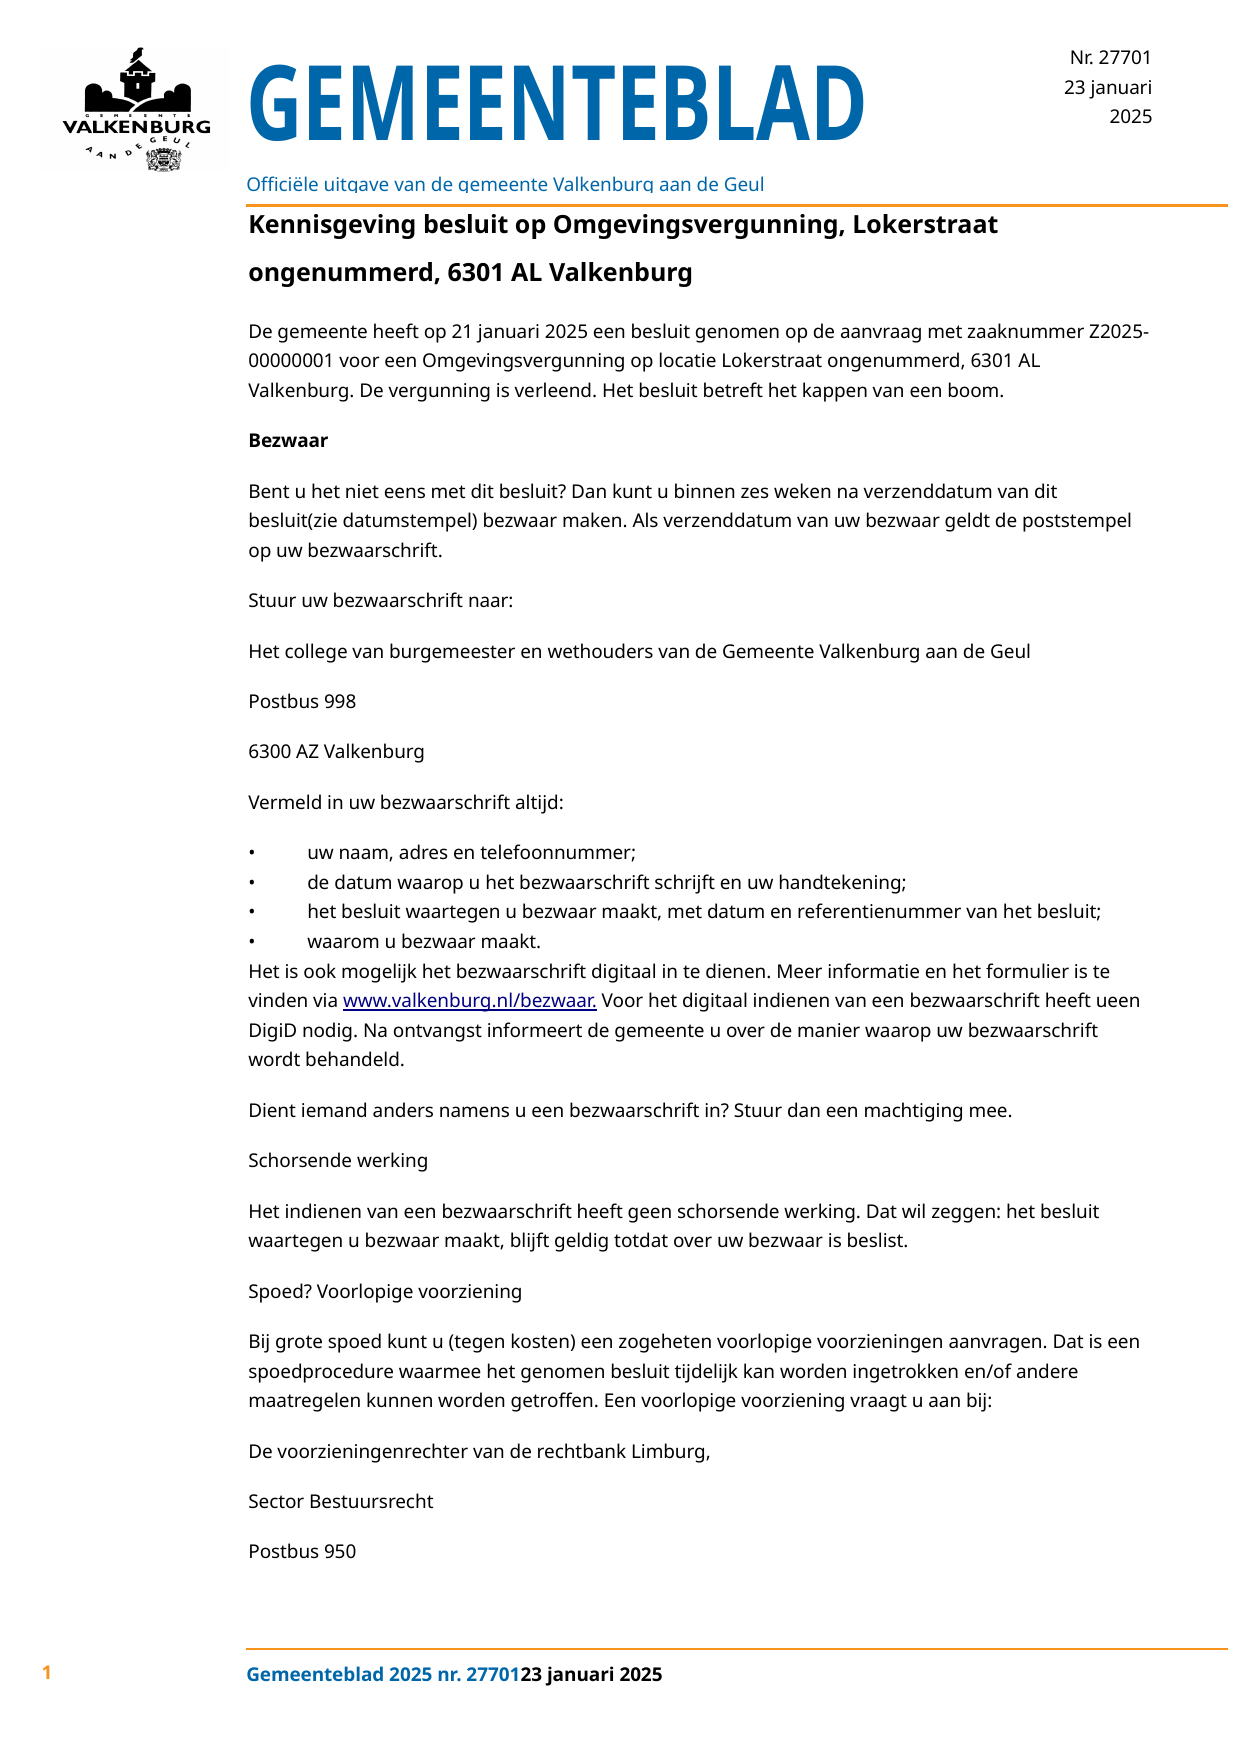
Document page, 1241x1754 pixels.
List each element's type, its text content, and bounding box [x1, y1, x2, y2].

text Vermeld in uw bezwaarschrift altijd: [248, 789, 1152, 815]
text Bent u het niet eens met dit besluit? Dan kunt u binnen zes weken na verzenddatum van dit besluit(zie datumstempel) bezwaar maken. Als verzenddatum van uw bezwaar geldt de poststempel op uw bezwaarschrift. [248, 478, 1152, 563]
list het besluit waartegen u bezwaar maakt, met datum en referentienummer van het besluit; [248, 899, 1152, 924]
text Bezwaar [248, 427, 1152, 453]
text Postbus 950 [248, 1539, 1152, 1564]
text Kennisgeving besluit op Omgevingsvergunning, Lokerstraat ongenummerd, 6301 AL Valkenburg [248, 207, 1152, 288]
text Dient iemand anders namens u een bezwaarschrift in? Stuur dan een machtiging mee. [248, 1097, 1152, 1123]
list uw naam, adres en telefoonnummer; [248, 839, 1152, 865]
text Het college van burgemeester en wethouders van de Gemeente Valkenburg aan de Geul [248, 638, 1152, 664]
text Het indienen van een bezwaarschrift heeft geen schorsende werking. Dat wil zeggen: het besluit waartegen u bezwaar maakt, blijft geldig totdat over uw bezwaar is beslist. [248, 1198, 1152, 1253]
text Stuur uw bezwaarschrift naar: [248, 587, 1152, 613]
text Sector Bestuursrecht [248, 1488, 1152, 1514]
list de datum waarop u het bezwaarschrift schrijft en uw handtekening; [248, 869, 1152, 895]
text De gemeente heeft op 21 januari 2025 een besluit genomen op de aanvraag met zaaknummer Z2025-00000001 voor een Omgevingsvergunning op locatie Lokerstraat ongenummerd, 6301 AL Valkenburg. De vergunning is verleend. Het besluit betreft het kappen van een boom. [248, 318, 1152, 403]
picture [41, 47, 231, 172]
text Bij grote spoed kunt u (tegen kosten) een zogeheten voorlopige voorzieningen aanvragen. Dat is een spoedprocedure waarmee het genomen besluit tijdelijk kan worden ingetrokken en/of andere maatregelen kunnen worden getroffen. Een voorlopige voorziening vraagt u aan bij: [248, 1328, 1152, 1413]
text 6300 AZ Valkenburg [248, 739, 1152, 764]
text Spoed? Voorlopige voorziening [248, 1278, 1152, 1304]
text Postbus 998 [248, 688, 1152, 714]
text De voorzieningenrechter van de rechtbank Limburg, [248, 1438, 1152, 1464]
list waarom u bezwaar maakt. [248, 928, 1152, 954]
text Schorsende werking [248, 1147, 1152, 1173]
text Het is ook mogelijk het bezwaarschrift digitaal in te dienen. Meer informatie en het formulier is te vinden via www.valkenburg.nl/bezwaar. Voor het digitaal indienen van een bezwaarschrift heeft ueen DigiD nodig. Na ontvangst informeert de gemeente u over de manier waarop uw bezwaarschrift wordt behandeld. [248, 958, 1152, 1072]
